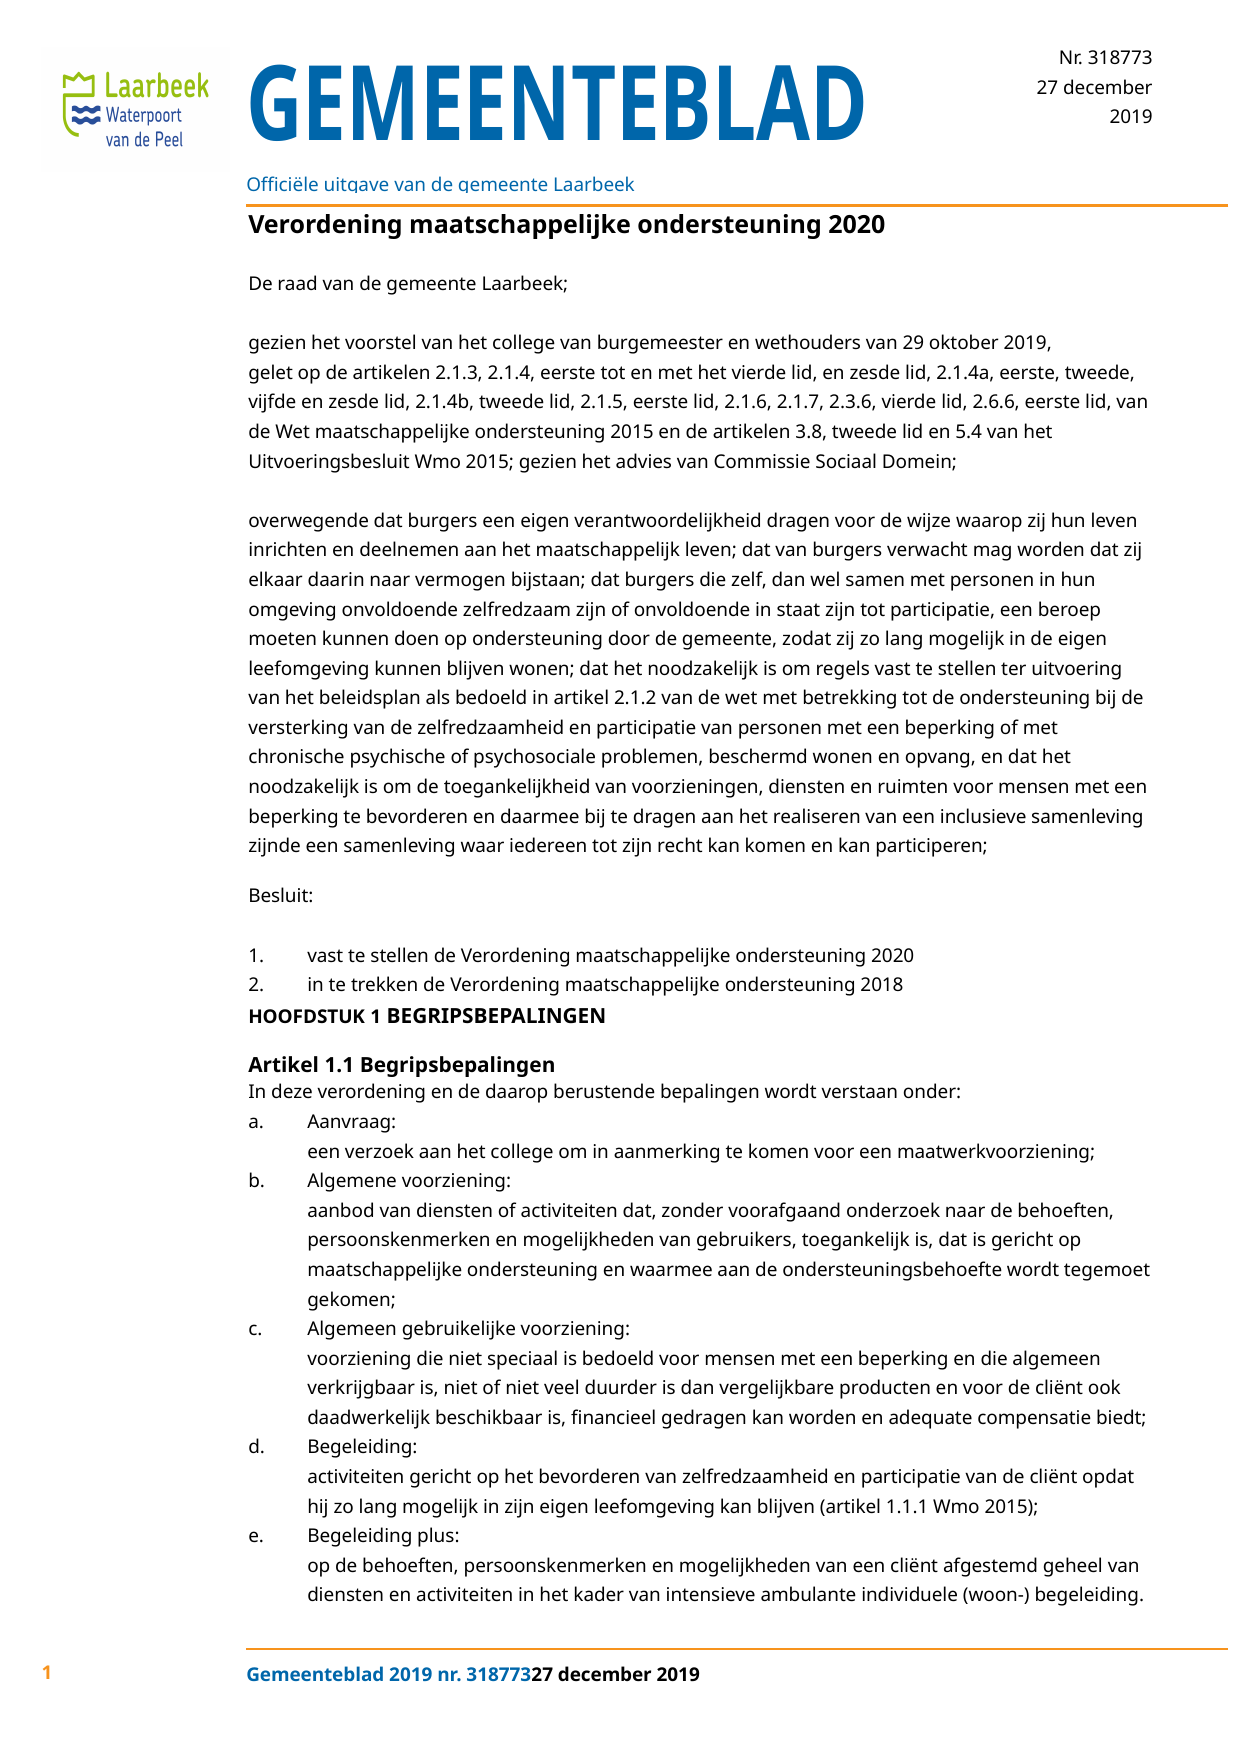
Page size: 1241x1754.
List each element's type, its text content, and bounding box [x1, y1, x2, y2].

text Verordening maatschappelijke ondersteuning 2020 [248, 207, 1152, 241]
list vast te stellen de Verordening maatschappelijke ondersteuning 2020 [248, 942, 1152, 968]
text overwegende dat burgers een eigen verantwoordelijkheid dragen voor de wijze waarop zij hun leven inrichten en deelnemen aan het maatschappelijk leven; dat van burgers verwacht mag worden dat zij elkaar daarin naar vermogen bijstaan; dat burgers die zelf, dan wel samen met personen in hun omgeving onvoldoende zelfredzaam zijn of onvoldoende in staat zijn tot participatie, een beroep moeten kunnen doen op ondersteuning door de gemeente, zodat zij zo lang mogelijk in de eigen leefomgeving kunnen blijven wonen; dat het noodzakelijk is om regels vast te stellen ter uitvoering van het beleidsplan als bedoeld in artikel 2.1.2 van de wet met betrekking tot de ondersteuning bij de versterking van de zelfredzaamheid en participatie van personen met een beperking of met chronische psychische of psychosociale problemen, beschermd wonen en opvang, en dat het noodzakelijk is om de toegankelijkheid van voorzieningen, diensten en ruimten voor mensen met een beperking te bevorderen en daarmee bij te dragen aan het realiseren van een inclusieve samenleving zijnde een samenleving waar iedereen tot zijn recht kan komen en kan participeren; [248, 507, 1152, 858]
list Begeleiding plus: [248, 1522, 1152, 1548]
list Begeleiding: [248, 1434, 1152, 1459]
text In deze verordening en de daarop berustende bepalingen wordt verstaan onder: [248, 1079, 1152, 1104]
list Algemeen gebruikelijke voorziening: [248, 1315, 1152, 1341]
list op de behoeften, persoonskenmerken en mogelijkheden van een cliënt afgestemd geheel van diensten en activiteiten in het kader van intensieve ambulante individuele (woon-) begeleiding. [248, 1552, 1152, 1607]
list in te trekken de Verordening maatschappelijke ondersteuning 2018 [248, 971, 1152, 997]
text HOOFDSTUK 1 BEGRIPSBEPALINGEN [248, 1001, 1152, 1029]
picture [41, 47, 231, 172]
list activiteiten gericht op het bevorderen van zelfredzaamheid en participatie van de cliënt opdat hij zo lang mogelijk in zijn eigen leefomgeving kan blijven (artikel 1.1.1 Wmo 2015); [248, 1463, 1152, 1519]
list voorziening die niet speciaal is bedoeld voor mensen met een beperking en die algemeen verkrijgbaar is, niet of niet veel duurder is dan vergelijkbare producten en voor de cliënt ook daadwerkelijk beschikbaar is, financieel gedragen kan worden en adequate compensatie biedt; [248, 1345, 1152, 1430]
text Besluit: [248, 883, 1152, 908]
list een verzoek aan het college om in aanmerking te komen voor een maatwerkvoorziening; [248, 1138, 1152, 1164]
text gelet op de artikelen 2.1.3, 2.1.4, eerste tot en met het vierde lid, en zesde lid, 2.1.4a, eerste, tweede, vijfde en zesde lid, 2.1.4b, tweede lid, 2.1.5, eerste lid, 2.1.6, 2.1.7, 2.3.6, vierde lid, 2.6.6, eerste lid, van de Wet maatschappelijke ondersteuning 2015 en de artikelen 3.8, tweede lid en 5.4 van het Uitvoeringsbesluit Wmo 2015; gezien het advies van Commissie Sociaal Domein; [248, 359, 1152, 473]
list Aanvraag: [248, 1108, 1152, 1134]
list aanbod van diensten of activiteiten dat, zonder voorafgaand onderzoek naar de behoeften, persoonskenmerken en mogelijkheden van gebruikers, toegankelijk is, dat is gericht op maatschappelijke ondersteuning en waarmee aan de ondersteuningsbehoefte wordt tegemoet gekomen; [248, 1197, 1152, 1312]
text gezien het voorstel van het college van burgemeester en wethouders van 29 oktober 2019, [248, 329, 1152, 355]
text Artikel 1.1 Begripsbepalingen [248, 1050, 1152, 1079]
list Algemene voorziening: [248, 1167, 1152, 1193]
text De raad van de gemeente Laarbeek; [248, 270, 1152, 296]
